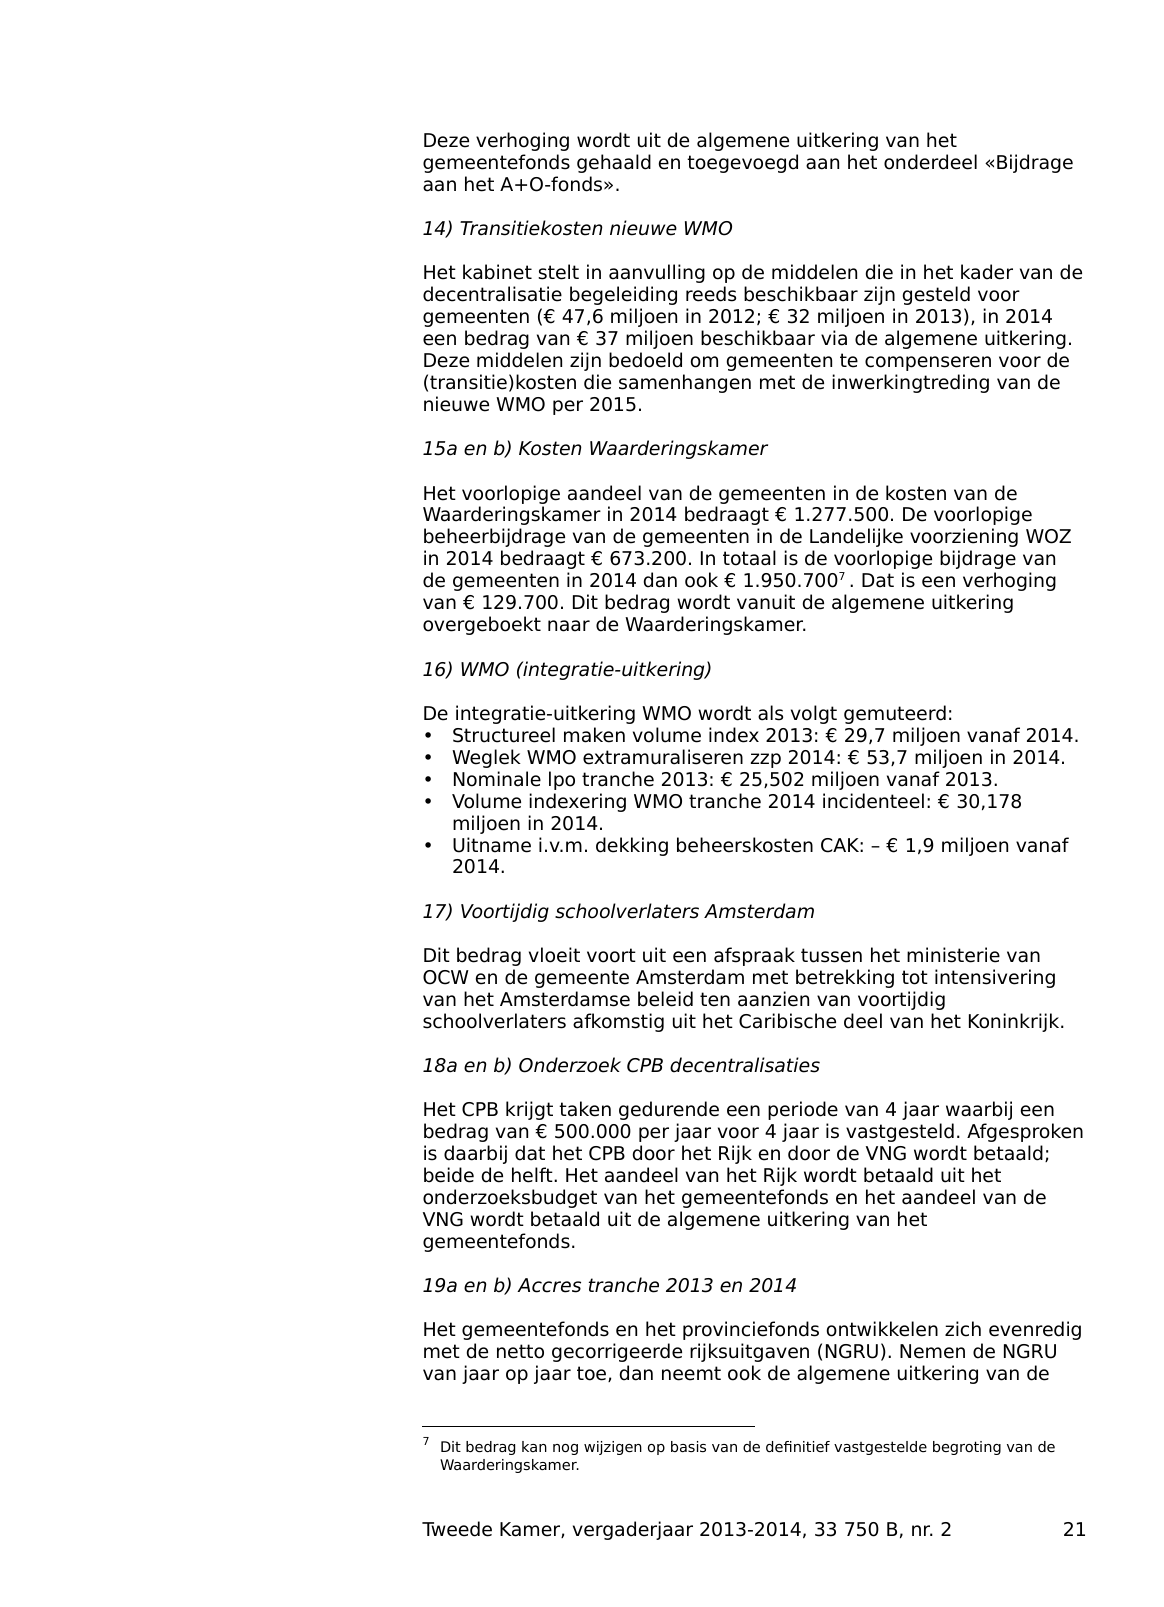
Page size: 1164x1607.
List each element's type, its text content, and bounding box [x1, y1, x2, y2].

text • Volume indexering WMO tranche 2014 incidenteel: € 30,178 miljoen in 2014. [422, 791, 1087, 834]
subtitle 19a en b) Accres tranche 2013 en 2014 [422, 1275, 1087, 1297]
text • Nominale lpo tranche 2013: € 25,502 miljoen vanaf 2013. [422, 768, 1087, 791]
subtitle 14) Transitiekosten nieuwe WMO [422, 218, 1087, 240]
text Dit bedrag kan nog wijzigen op basis van de definitief vastgestelde begroting van de Waarderingskamer. [422, 1435, 1087, 1474]
text Deze verhoging wordt uit de algemene uitkering van het gemeentefonds gehaald en toegevoegd aan het onderdeel «Bijdrage aan het A+O-fonds». [422, 130, 1087, 196]
text Dit bedrag vloeit voort uit een afspraak tussen het ministerie van OCW en de gemeente Amsterdam met betrekking tot intensivering van het Amsterdamse beleid ten aanzien van voortijdig schoolverlaters afkomstig uit het Caribische deel van het Koninkrijk. [422, 945, 1087, 1033]
text Het gemeentefonds en het provinciefonds ontwikkelen zich evenredig met de netto gecorrigeerde rijksuitgaven (NGRU). Nemen de NGRU van jaar op jaar toe, dan neemt ook de algemene uitkering van de [422, 1319, 1087, 1385]
text • Structureel maken volume index 2013: € 29,7 miljoen vanaf 2014. [422, 724, 1087, 747]
subtitle 16) WMO (integratie-uitkering) [422, 658, 1087, 680]
text • Weglek WMO extramuraliseren zzp 2014: € 53,7 miljoen in 2014. [422, 747, 1087, 768]
subtitle 15a en b) Kosten Waarderingskamer [422, 438, 1087, 460]
text Het CPB krijgt taken gedurende een periode van 4 jaar waarbij een bedrag van € 500.000 per jaar voor 4 jaar is vastgesteld. Afgesproken is daarbij dat het CPB door het Rijk en door de VNG wordt betaald; beide de helft. Het aandeel van het Rijk wordt betaald uit het onderzoeksbudget van het gemeentefonds en het aandeel van de VNG wordt betaald uit de algemene uitkering van het gemeentefonds. [422, 1099, 1087, 1253]
text Het kabinet stelt in aanvulling op de middelen die in het kader van de decentralisatie begeleiding reeds beschikbaar zijn gesteld voor gemeenten (€ 47,6 miljoen in 2012; € 32 miljoen in 2013), in 2014 een bedrag van € 37 miljoen beschikbaar via de algemene uitkering. Deze middelen zijn bedoeld om gemeenten te compenseren voor de (transitie)kosten die samenhangen met de inwerkingtreding van de nieuwe WMO per 2015. [422, 262, 1087, 416]
text Het voorlopige aandeel van de gemeenten in de kosten van de Waarderingskamer in 2014 bedraagt € 1.277.500. De voorlopige beheerbijdrage van de gemeenten in de Landelijke voorziening WOZ in 2014 bedraagt € 673.200. In totaal is de voorlopige bijdrage van de gemeenten in 2014 dan ook € 1.950.700. Dat is een verhoging van € 129.700. Dit bedrag wordt vanuit de algemene uitkering overgeboekt naar de Waarderingskamer. [422, 482, 1087, 636]
subtitle 18a en b) Onderzoek CPB decentralisaties [422, 1055, 1087, 1077]
subtitle 17) Voortijdig schoolverlaters Amsterdam [422, 901, 1087, 923]
text • Uitname i.v.m. dekking beheerskosten CAK: – € 1,9 miljoen vanaf 2014. [422, 834, 1087, 878]
text De integratie-uitkering WMO wordt als volgt gemuteerd: [422, 703, 1087, 724]
